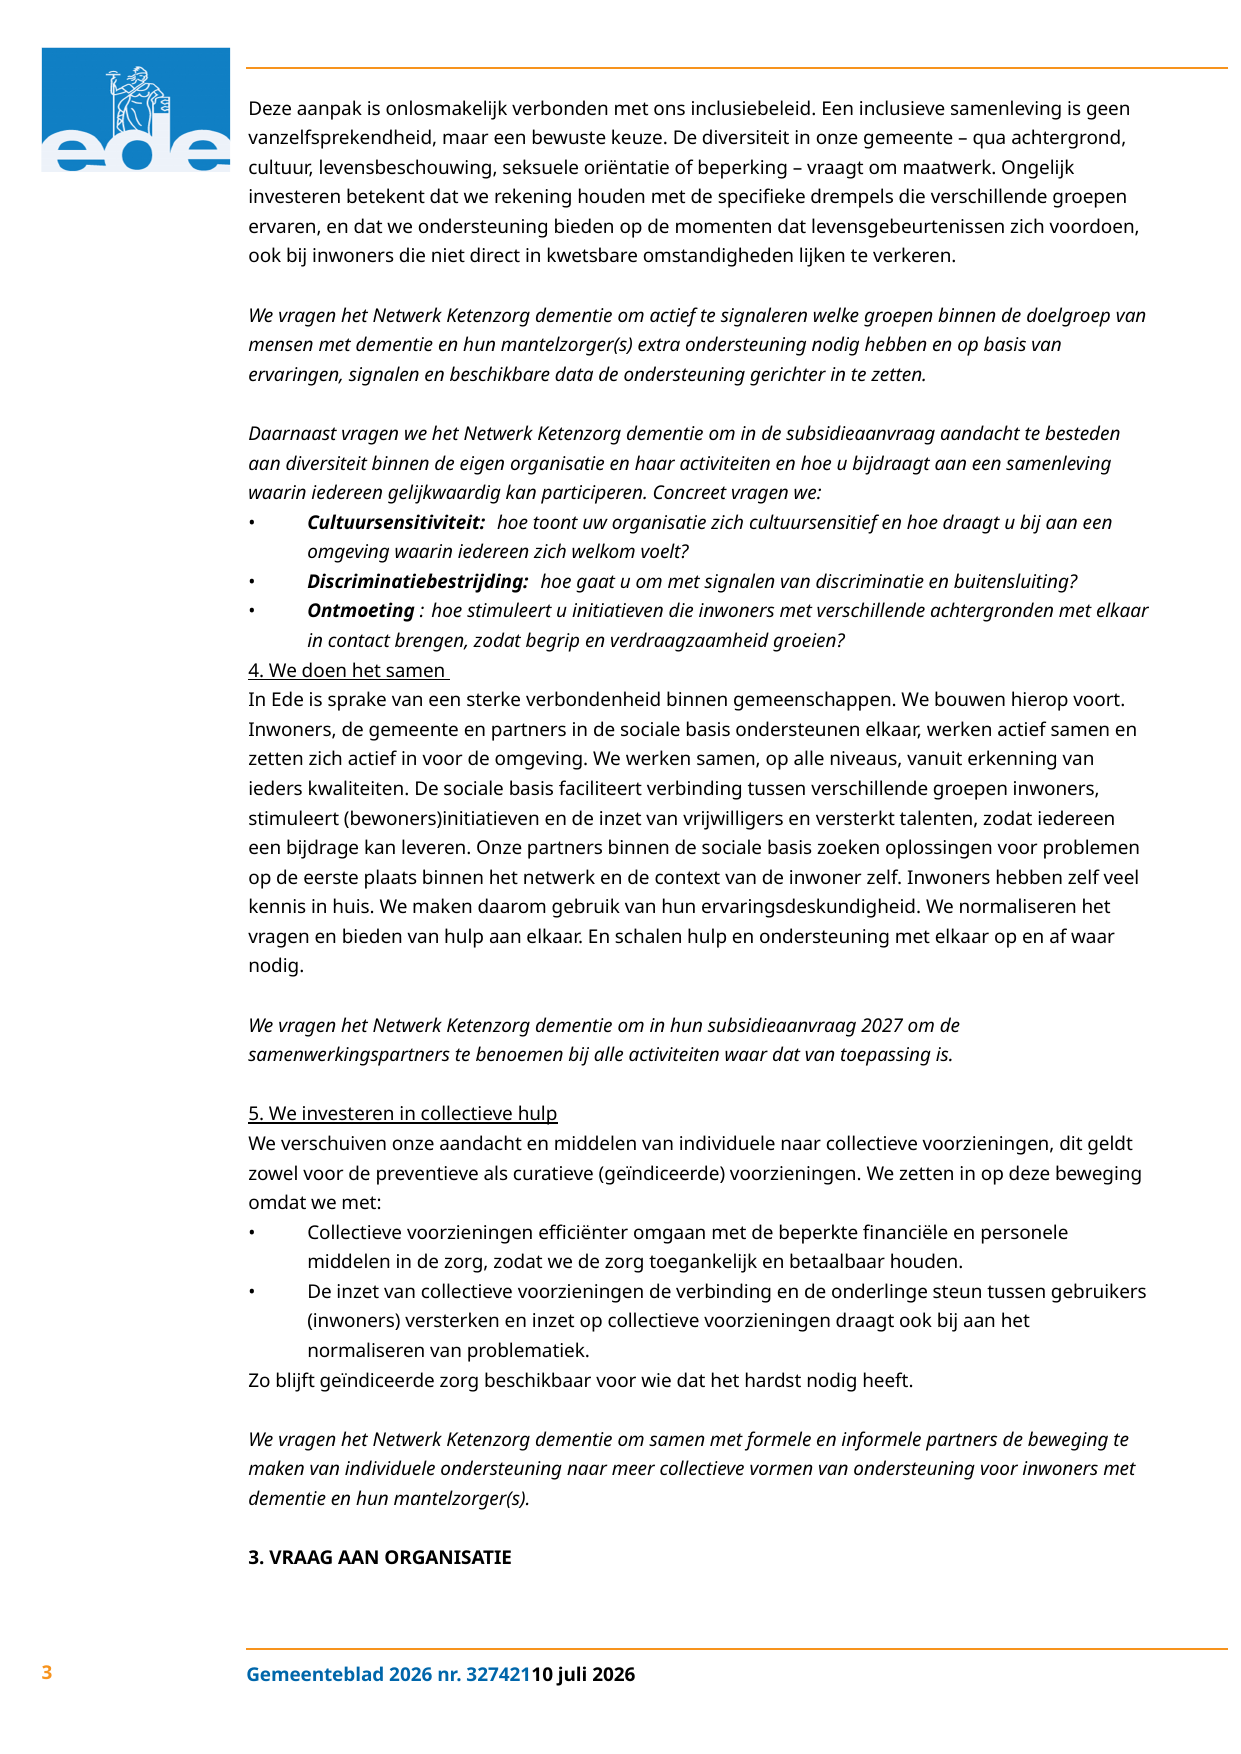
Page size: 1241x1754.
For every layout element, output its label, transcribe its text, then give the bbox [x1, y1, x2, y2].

list Discriminatiebestrijding: hoe gaat u om met signalen van discriminatie en buitensluiting? [248, 568, 1152, 594]
text Zo blijft geïndiceerde zorg beschikbaar voor wie dat het hardst nodig heeft. [248, 1367, 1152, 1393]
text We vragen het Netwerk Ketenzorg dementie om actief te signaleren welke groepen binnen de doelgroep van mensen met dementie en hun mantelzorger(s) extra ondersteuning nodig hebben en op basis van ervaringen, signalen en beschikbare data de ondersteuning gerichter in te zetten. [248, 302, 1152, 387]
text We verschuiven onze aandacht en middelen van individuele naar collectieve voorzieningen, dit geldt zowel voor de preventieve als curatieve (geïndiceerde) voorzieningen. We zetten in op deze beweging omdat we met: [248, 1130, 1152, 1215]
list Cultuursensitiviteit: hoe toont uw organisatie zich cultuursensitief en hoe draagt u bij aan een omgeving waarin iedereen zich welkom voelt? [248, 509, 1152, 564]
list Collectieve voorzieningen efficiënter omgaan met de beperkte financiële en personele middelen in de zorg, zodat we de zorg toegankelijk en betaalbaar houden. [248, 1219, 1152, 1274]
text Deze aanpak is onlosmakelijk verbonden met ons inclusiebeleid. Een inclusieve samenleving is geen vanzelfsprekendheid, maar een bewuste keuze. De diversiteit in onze gemeente – qua achtergrond, cultuur, levensbeschouwing, seksuele oriëntatie of beperking – vraagt om maatwerk. Ongelijk investeren betekent dat we rekening houden met de specifieke drempels die verschillende groepen ervaren, en dat we ondersteuning bieden op de momenten dat levensgebeurtenissen zich voordoen, ook bij inwoners die niet direct in kwetsbare omstandigheden lijken te verkeren. [248, 95, 1152, 268]
list Ontmoeting : hoe stimuleert u initiatieven die inwoners met verschillende achtergronden met elkaar in contact brengen, zodat begrip en verdraagzaamheid groeien? [248, 598, 1152, 653]
text Daarnaast vragen we het Netwerk Ketenzorg dementie om in de subsidieaanvraag aandacht te besteden aan diversiteit binnen de eigen organisatie en haar activiteiten en hoe u bijdraagt aan een samenleving waarin iedereen gelijkwaardig kan participeren. Concreet vragen we: [248, 420, 1152, 505]
text In Ede is sprake van een sterke verbondenheid binnen gemeenschappen. We bouwen hierop voort. Inwoners, de gemeente en partners in de sociale basis ondersteunen elkaar, werken actief samen en zetten zich actief in voor de omgeving. We werken samen, op alle niveaus, vanuit erkenning van ieders kwaliteiten. De sociale basis faciliteert verbinding tussen verschillende groepen inwoners, stimuleert (bewoners)initiatieven en de inzet van vrijwilligers en versterkt talenten, zodat iedereen een bijdrage kan leveren. Onze partners binnen de sociale basis zoeken oplossingen voor problemen op de eerste plaats binnen het netwerk en de context van de inwoner zelf. Inwoners hebben zelf veel kennis in huis. We maken daarom gebruik van hun ervaringsdeskundigheid. We normaliseren het vragen en bieden van hulp aan elkaar. En schalen hulp en ondersteuning met elkaar op en af waar nodig. [248, 686, 1152, 978]
text We vragen het Netwerk Ketenzorg dementie om in hun subsidieaanvraag 2027 om de samenwerkingspartners te benoemen bij alle activiteiten waar dat van toepassing is. [248, 1012, 1152, 1067]
text We vragen het Netwerk Ketenzorg dementie om samen met formele en informele partners de beweging te maken van individuele ondersteuning naar meer collectieve vormen van ondersteuning voor inwoners met dementie en hun mantelzorger(s). [248, 1426, 1152, 1511]
text 3. VRAAG AAN ORGANISATIE [248, 1544, 1152, 1570]
picture [41, 47, 231, 172]
list De inzet van collectieve voorzieningen de verbinding en de onderlinge steun tussen gebruikers (inwoners) versterken en inzet op collectieve voorzieningen draagt ook bij aan het normaliseren van problematiek. [248, 1278, 1152, 1363]
text 5. We investeren in collectieve hulp [248, 1101, 1152, 1126]
text 4. We doen het samen [248, 657, 1152, 683]
